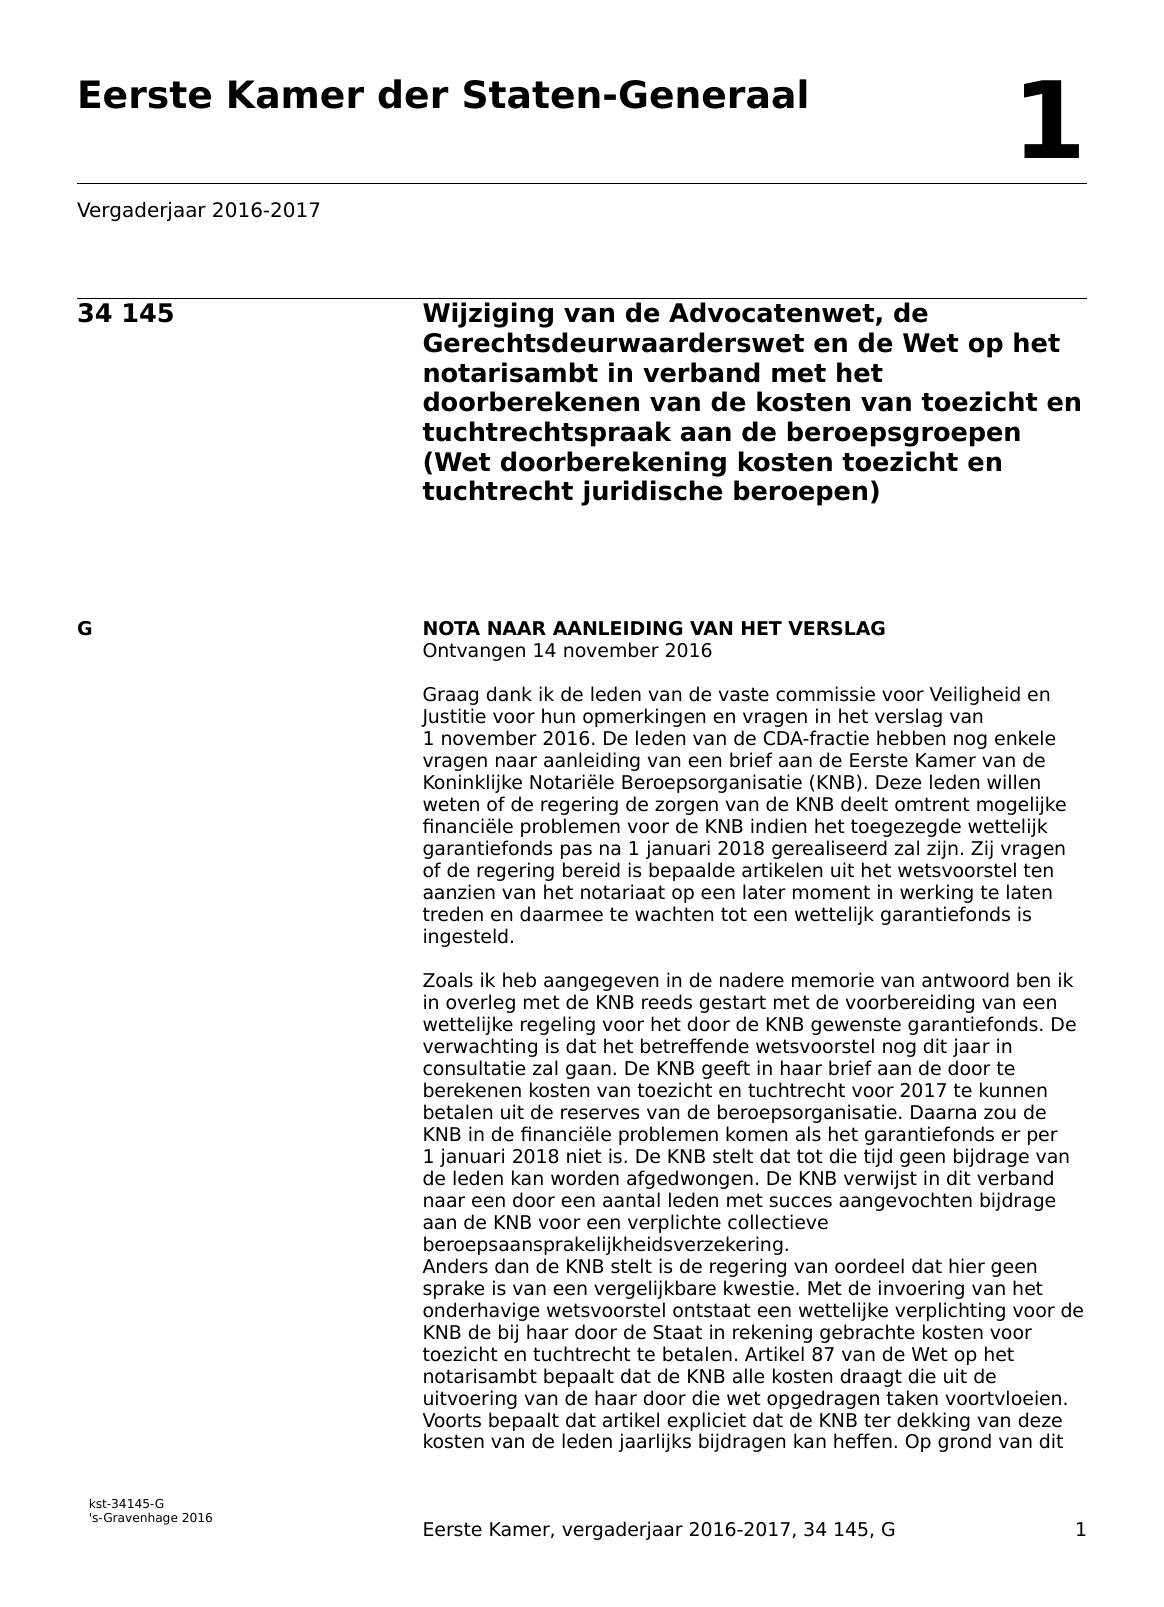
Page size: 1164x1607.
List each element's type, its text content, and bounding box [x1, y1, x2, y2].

text Zoals ik heb aangegeven in de nadere memorie van antwoord ben ik in overleg met de KNB reeds gestart met de voorbereiding van een wettelijke regeling voor het door de KNB gewenste garantiefonds. De verwachting is dat het betreffende wetsvoorstel nog dit jaar in consultatie zal gaan. De KNB geeft in haar brief aan de door te berekenen kosten van toezicht en tuchtrecht voor 2017 te kunnen betalen uit de reserves van de beroepsorganisatie. Daarna zou de KNB in de financiële problemen komen als het garantiefonds er per 1 januari 2018 niet is. De KNB stelt dat tot die tijd geen bijdrage van de leden kan worden afgedwongen. De KNB verwijst in dit verband naar een door een aantal leden met succes aangevochten bijdrage aan de KNB voor een verplichte collectieve beroepsaansprakelijkheidsverzekering. [422, 970, 1087, 1256]
table_header 1 [886, 59, 1087, 183]
text Anders dan de KNB stelt is de regering van oordeel dat hier geen sprake is van een vergelijkbare kwestie. Met de invoering van het onderhavige wetsvoorstel ontstaat een wettelijke verplichting voor de KNB de bij haar door de Staat in rekening gebrachte kosten voor toezicht en tuchtrecht te betalen. Artikel 87 van de Wet op het notarisambt bepaalt dat de KNB alle kosten draagt die uit de uitvoering van de haar door die wet opgedragen taken voortvloeien. Voorts bepaalt dat artikel expliciet dat de KNB ter dekking van deze kosten van de leden jaarlijks bijdragen kan heffen. Op grond van dit [422, 1256, 1087, 1453]
table_header Eerste Kamer der Staten-Generaal [77, 59, 886, 183]
subtitle 34 145 Wijziging van de Advocatenwet, de Gerechtsdeurwaarderswet en de Wet op het notarisambt in verband met het doorberekenen van de kosten van toezicht en tuchtrechtspraak aan de beroepsgroepen (Wet doorberekening kosten toezicht en tuchtrecht juridische beroepen) [77, 299, 1087, 507]
subtitle G NOTA NAAR AANLEIDING VAN HET VERSLAG [77, 618, 1087, 640]
text Ontvangen 14 november 2016 [422, 640, 1087, 662]
text kst-34145-G [88, 1497, 323, 1511]
table_cell Vergaderjaar 2016-2017 [77, 184, 1087, 298]
text 's-Gravenhage 2016 [88, 1511, 323, 1525]
text Graag dank ik de leden van de vaste commissie voor Veiligheid en Justitie voor hun opmerkingen en vragen in het verslag van 1 november 2016. De leden van de CDA-fractie hebben nog enkele vragen naar aanleiding van een brief aan de Eerste Kamer van de Koninklijke Notariële Beroepsorganisatie (KNB). Deze leden willen weten of de regering de zorgen van de KNB deelt omtrent mogelijke financiële problemen voor de KNB indien het toegezegde wettelijk garantiefonds pas na 1 januari 2018 gerealiseerd zal zijn. Zij vragen of de regering bereid is bepaalde artikelen uit het wetsvoorstel ten aanzien van het notariaat op een later moment in werking te laten treden en daarmee te wachten tot een wettelijk garantiefonds is ingesteld. [422, 684, 1087, 948]
